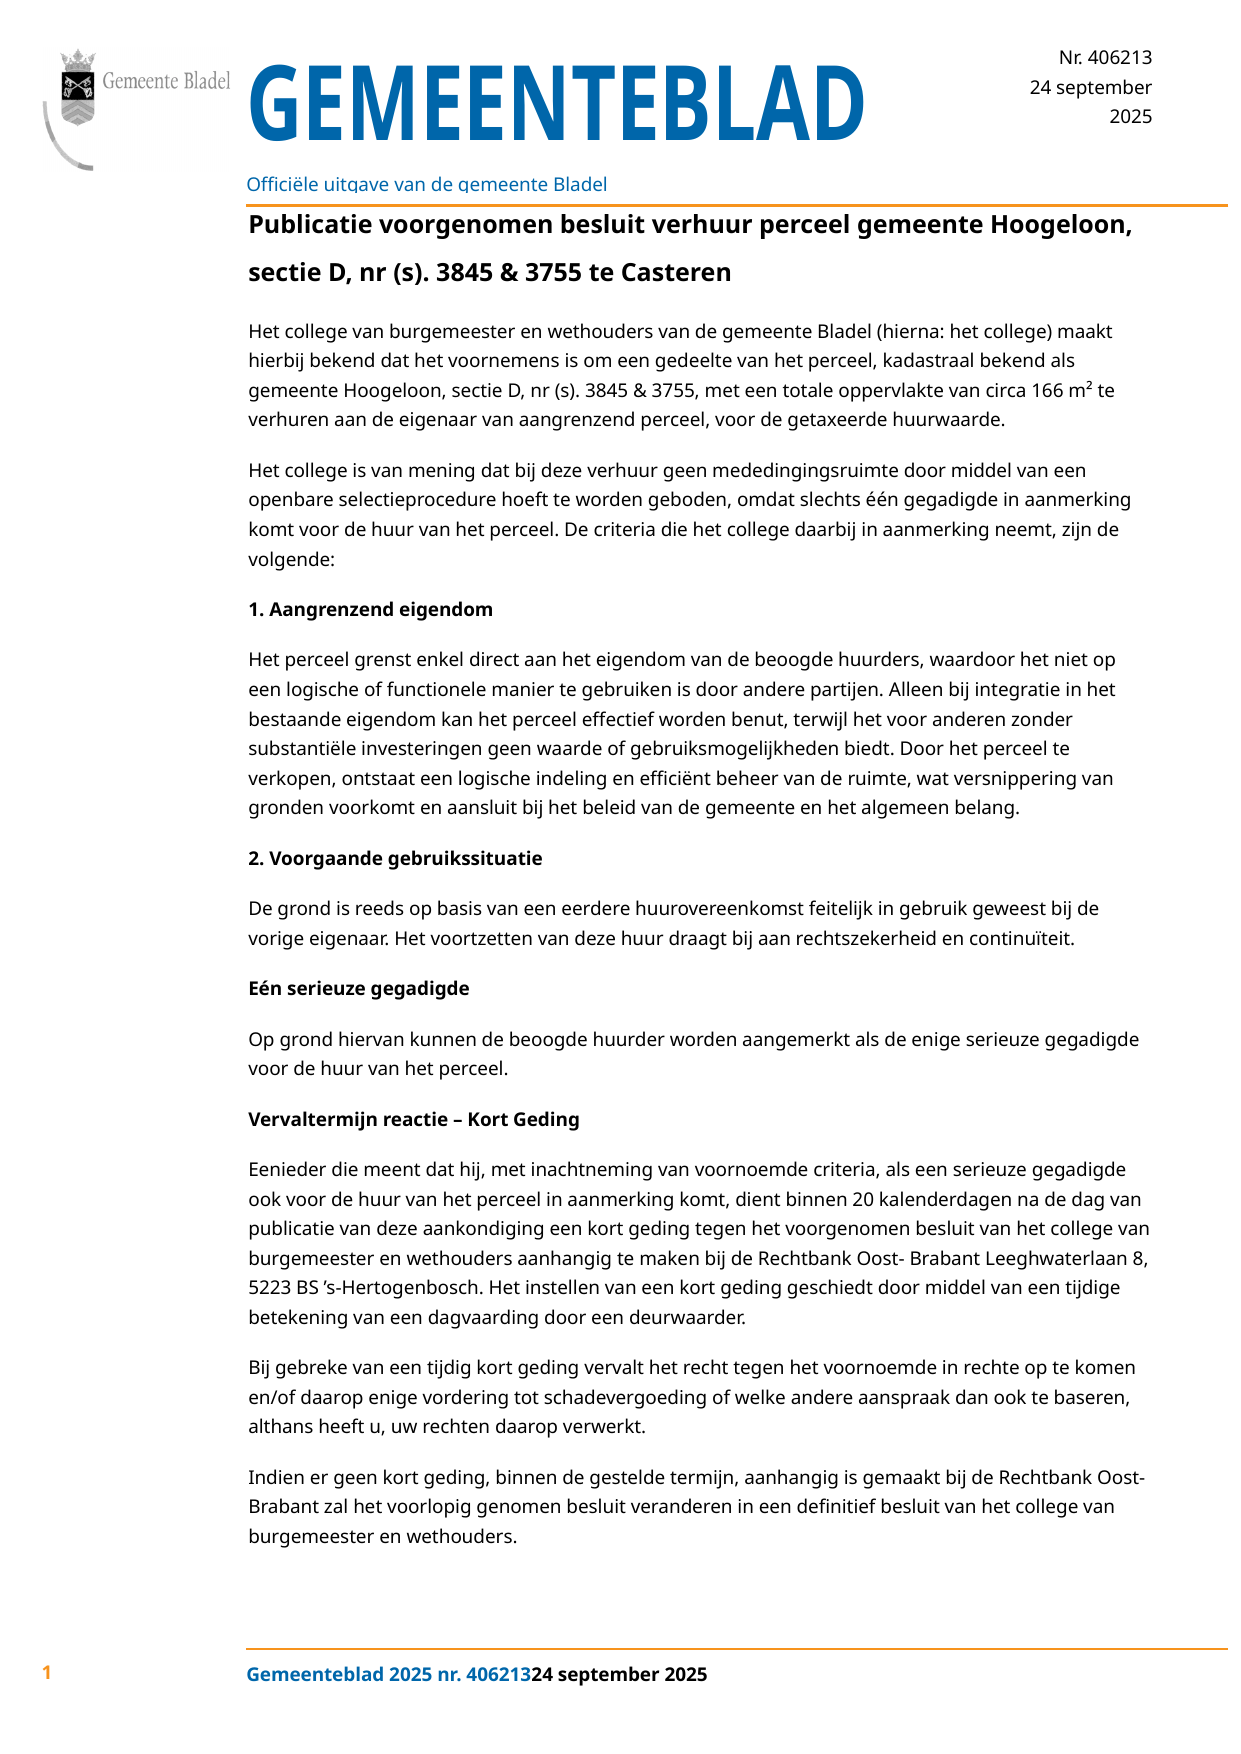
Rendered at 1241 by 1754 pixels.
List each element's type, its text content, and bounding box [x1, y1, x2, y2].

text Het college is van mening dat bij deze verhuur geen mededingingsruimte door middel van een openbare selectieprocedure hoeft te worden geboden, omdat slechts één gegadigde in aanmerking komt voor de huur van het perceel. De criteria die het college daarbij in aanmerking neemt, zijn de volgende: [248, 457, 1152, 572]
text Vervaltermijn reactie – Kort Geding [248, 1106, 1152, 1132]
text De grond is reeds op basis van een eerdere huurovereenkomst feitelijk in gebruik geweest bij de vorige eigenaar. Het voortzetten van deze huur draagt bij aan rechtszekerheid en continuïteit. [248, 895, 1152, 951]
text 2. Voorgaande gebruikssituatie [248, 845, 1152, 871]
text 1. Aangrenzend eigendom [248, 596, 1152, 622]
text Eén serieuze gegadigde [248, 975, 1152, 1001]
text Op grond hiervan kunnen de beoogde huurder worden aangemerkt als de enige serieuze gegadigde voor de huur van het perceel. [248, 1026, 1152, 1081]
text Het college van burgemeester en wethouders van de gemeente Bladel (hierna: het college) maakt hierbij bekend dat het voornemens is om een gedeelte van het perceel, kadastraal bekend als gemeente Hoogeloon, sectie D, nr (s). 3845 & 3755, met een totale oppervlakte van circa 166 m² te verhuren aan de eigenaar van aangrenzend perceel, voor de getaxeerde huurwaarde. [248, 318, 1152, 432]
text Indien er geen kort geding, binnen de gestelde termijn, aanhangig is gemaakt bij de Rechtbank Oost-Brabant zal het voorlopig genomen besluit veranderen in een definitief besluit van het college van burgemeester en wethouders. [248, 1464, 1152, 1549]
text Publicatie voorgenomen besluit verhuur perceel gemeente Hoogeloon, sectie D, nr (s). 3845 & 3755 te Casteren [248, 207, 1152, 288]
picture [41, 47, 231, 172]
text Bij gebreke van een tijdig kort geding vervalt het recht tegen het voornoemde in rechte op te komen en/of daarop enige vordering tot schadevergoeding of welke andere aanspraak dan ook te baseren, althans heeft u, uw rechten daarop verwerkt. [248, 1354, 1152, 1439]
text Het perceel grenst enkel direct aan het eigendom van de beoogde huurders, waardoor het niet op een logische of functionele manier te gebruiken is door andere partijen. Alleen bij integratie in het bestaande eigendom kan het perceel effectief worden benut, terwijl het voor anderen zonder substantiële investeringen geen waarde of gebruiksmogelijkheden biedt. Door het perceel te verkopen, ontstaat een logische indeling en efficiënt beheer van de ruimte, wat versnippering van gronden voorkomt en aansluit bij het beleid van de gemeente en het algemeen belang. [248, 647, 1152, 820]
text Eenieder die meent dat hij, met inachtneming van voornoemde criteria, als een serieuze gegadigde ook voor de huur van het perceel in aanmerking komt, dient binnen 20 kalenderdagen na de dag van publicatie van deze aankondiging een kort geding tegen het voorgenomen besluit van het college van burgemeester en wethouders aanhangig te maken bij de Rechtbank Oost- Brabant Leeghwaterlaan 8, 5223 BS ’s-Hertogenbosch. Het instellen van een kort geding geschiedt door middel van een tijdige betekening van een dagvaarding door een deurwaarder. [248, 1156, 1152, 1330]
